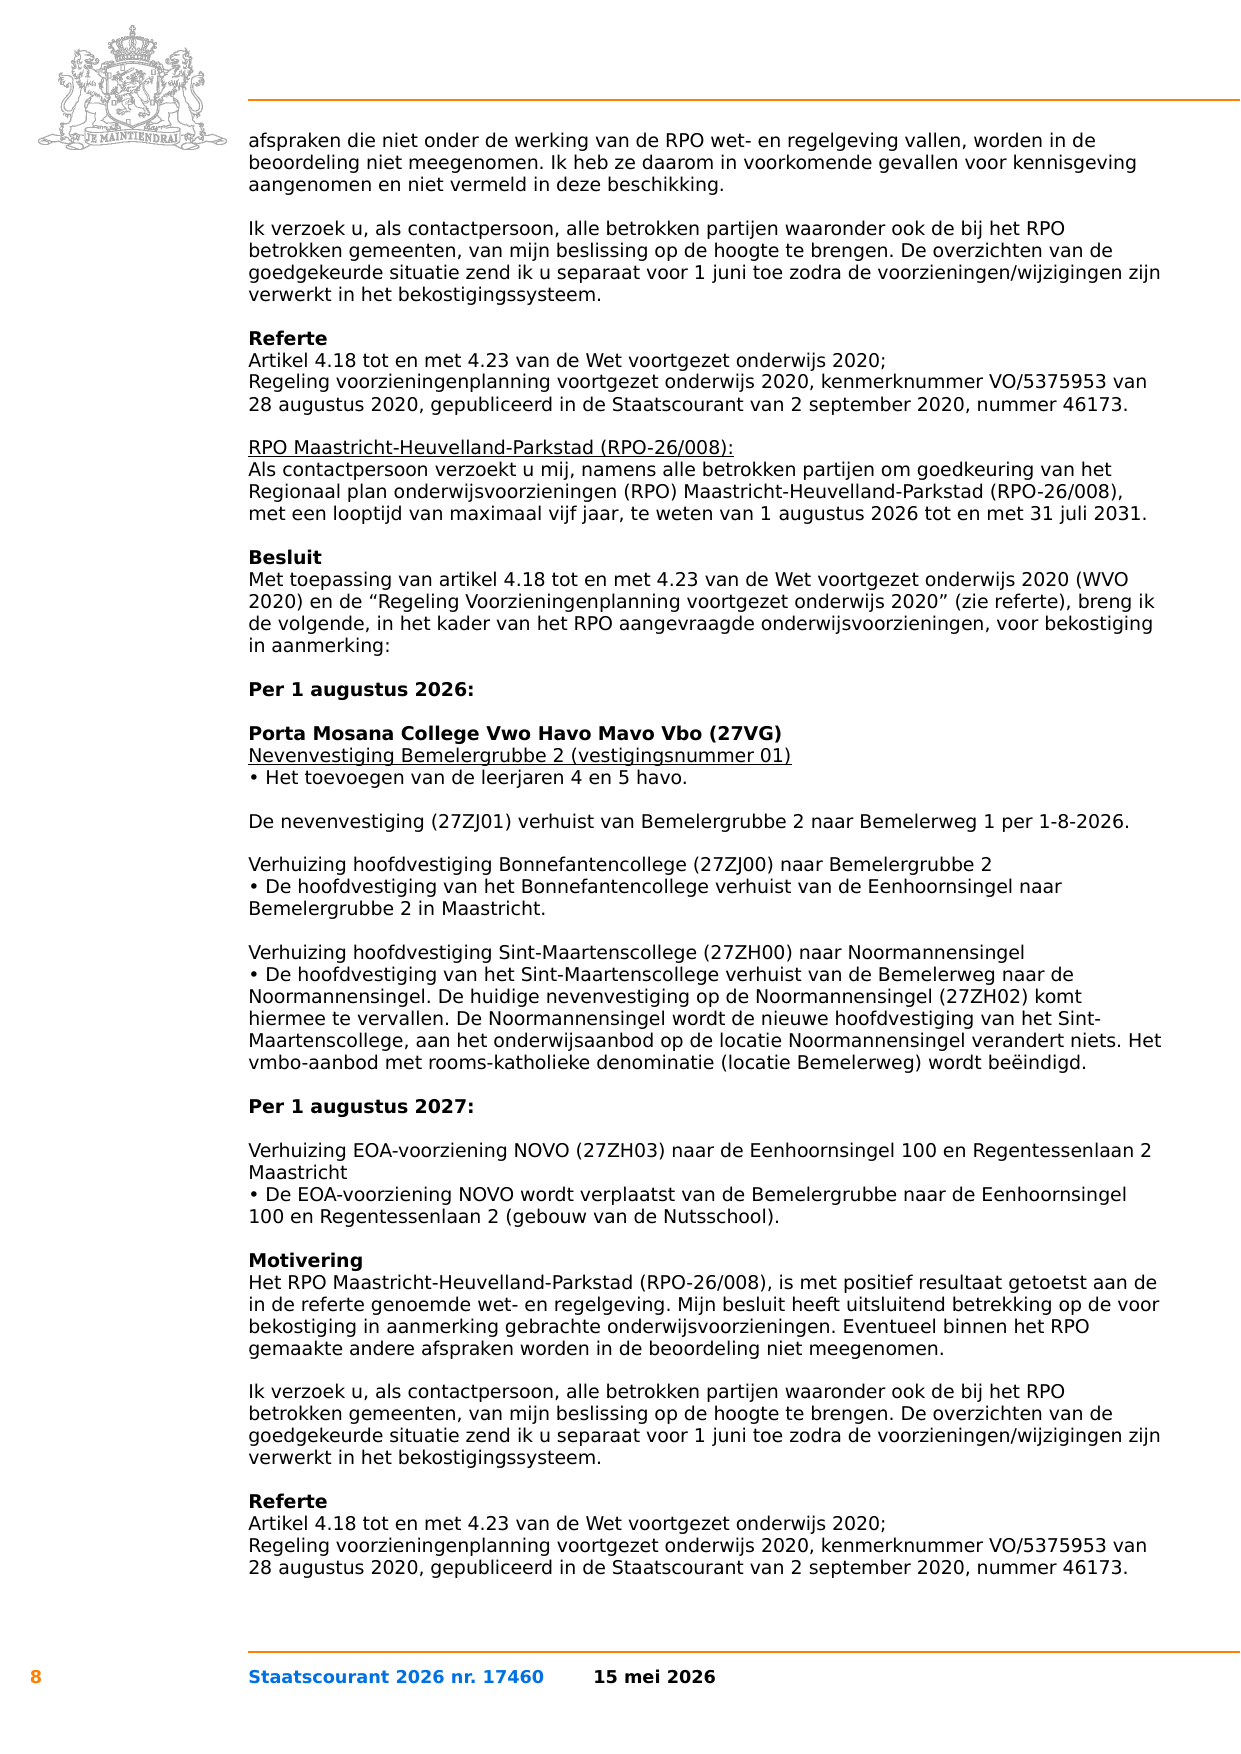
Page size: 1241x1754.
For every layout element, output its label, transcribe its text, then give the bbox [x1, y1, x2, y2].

text Besluit [248, 547, 1163, 569]
text Met toepassing van artikel 4.18 tot en met 4.23 van de Wet voortgezet onderwijs 2020 (WVO 2020) en de “Regeling Voorzieningenplanning voortgezet onderwijs 2020” (zie referte), breng ik de volgende, in het kader van het RPO aangevraagde onderwijsvoorzieningen, voor bekostiging in aanmerking: [248, 569, 1163, 657]
text Als contactpersoon verzoekt u mij, namens alle betrokken partijen om goedkeuring van het Regionaal plan onderwijsvoorzieningen (RPO) Maastricht-Heuvelland-Parkstad (RPO-26/008), met een looptijd van maximaal vijf jaar, te weten van 1 augustus 2026 tot en met 31 juli 2031. [248, 459, 1163, 525]
text • De hoofdvestiging van het Bonnefantencollege verhuist van de Eenhoornsingel naar Bemelergrubbe 2 in Maastricht. [248, 876, 1163, 920]
text • De hoofdvestiging van het Sint-Maartenscollege verhuist van de Bemelerweg naar de Noormannensingel. De huidige nevenvestiging op de Noormannensingel (27ZH02) komt hiermee te vervallen. De Noormannensingel wordt de nieuwe hoofdvestiging van het Sint-Maartenscollege, aan het onderwijsaanbod op de locatie Noormannensingel verandert niets. Het vmbo-aanbod met rooms-katholieke denominatie (locatie Bemelerweg) wordt beëindigd. [248, 964, 1163, 1074]
text Per 1 augustus 2027: [248, 1096, 1163, 1118]
text • De EOA-voorziening NOVO wordt verplaatst van de Bemelergrubbe naar de Eenhoornsingel 100 en Regentessenlaan 2 (gebouw van de Nutsschool). [248, 1184, 1163, 1228]
text Artikel 4.18 tot en met 4.23 van de Wet voortgezet onderwijs 2020; [248, 349, 1163, 371]
text Artikel 4.18 tot en met 4.23 van de Wet voortgezet onderwijs 2020; [248, 1513, 1163, 1535]
text Motivering [248, 1249, 1163, 1272]
text Nevenvestiging Bemelergrubbe 2 (vestigingsnummer 01) [248, 745, 1163, 767]
text RPO Maastricht-Heuvelland-Parkstad (RPO-26/008): [248, 437, 1163, 459]
text Verhuizing hoofdvestiging Bonnefantencollege (27ZJ00) naar Bemelergrubbe 2 [248, 854, 1163, 876]
text Referte [248, 327, 1163, 349]
text Verhuizing hoofdvestiging Sint-Maartenscollege (27ZH00) naar Noormannensingel [248, 942, 1163, 964]
text Regeling voorzieningenplanning voortgezet onderwijs 2020, kenmerknummer VO/5375953 van 28 augustus 2020, gepubliceerd in de Staatscourant van 2 september 2020, nummer 46173. [248, 371, 1163, 415]
picture [38, 25, 227, 150]
text Verhuizing EOA-voorziening NOVO (27ZH03) naar de Eenhoornsingel 100 en Regentessenlaan 2 Maastricht [248, 1140, 1163, 1184]
text Het RPO Maastricht-Heuvelland-Parkstad (RPO-26/008), is met positief resultaat getoetst aan de in de referte genoemde wet- en regelgeving. Mijn besluit heeft uitsluitend betrekking op de voor bekostiging in aanmerking gebrachte onderwijsvoorzieningen. Eventueel binnen het RPO gemaakte andere afspraken worden in de beoordeling niet meegenomen. [248, 1272, 1163, 1359]
text Referte [248, 1491, 1163, 1513]
text Ik verzoek u, als contactpersoon, alle betrokken partijen waaronder ook de bij het RPO betrokken gemeenten, van mijn beslissing op de hoogte te brengen. De overzichten van de goedgekeurde situatie zend ik u separaat voor 1 juni toe zodra de voorzieningen/wijzigingen zijn verwerkt in het bekostigingssysteem. [248, 218, 1163, 306]
text Porta Mosana College Vwo Havo Mavo Vbo (27VG) [248, 723, 1163, 745]
text Ik verzoek u, als contactpersoon, alle betrokken partijen waaronder ook de bij het RPO betrokken gemeenten, van mijn beslissing op de hoogte te brengen. De overzichten van de goedgekeurde situatie zend ik u separaat voor 1 juni toe zodra de voorzieningen/wijzigingen zijn verwerkt in het bekostigingssysteem. [248, 1381, 1163, 1469]
text De nevenvestiging (27ZJ01) verhuist van Bemelergrubbe 2 naar Bemelerweg 1 per 1-8-2026. [248, 811, 1163, 832]
text • Het toevoegen van de leerjaren 4 en 5 havo. [248, 767, 1163, 789]
text Per 1 augustus 2026: [248, 679, 1163, 701]
text Regeling voorzieningenplanning voortgezet onderwijs 2020, kenmerknummer VO/5375953 van 28 augustus 2020, gepubliceerd in de Staatscourant van 2 september 2020, nummer 46173. [248, 1535, 1163, 1579]
text afspraken die niet onder de werking van de RPO wet- en regelgeving vallen, worden in de beoordeling niet meegenomen. Ik heb ze daarom in voorkomende gevallen voor kennisgeving aangenomen en niet vermeld in deze beschikking. [248, 130, 1163, 196]
